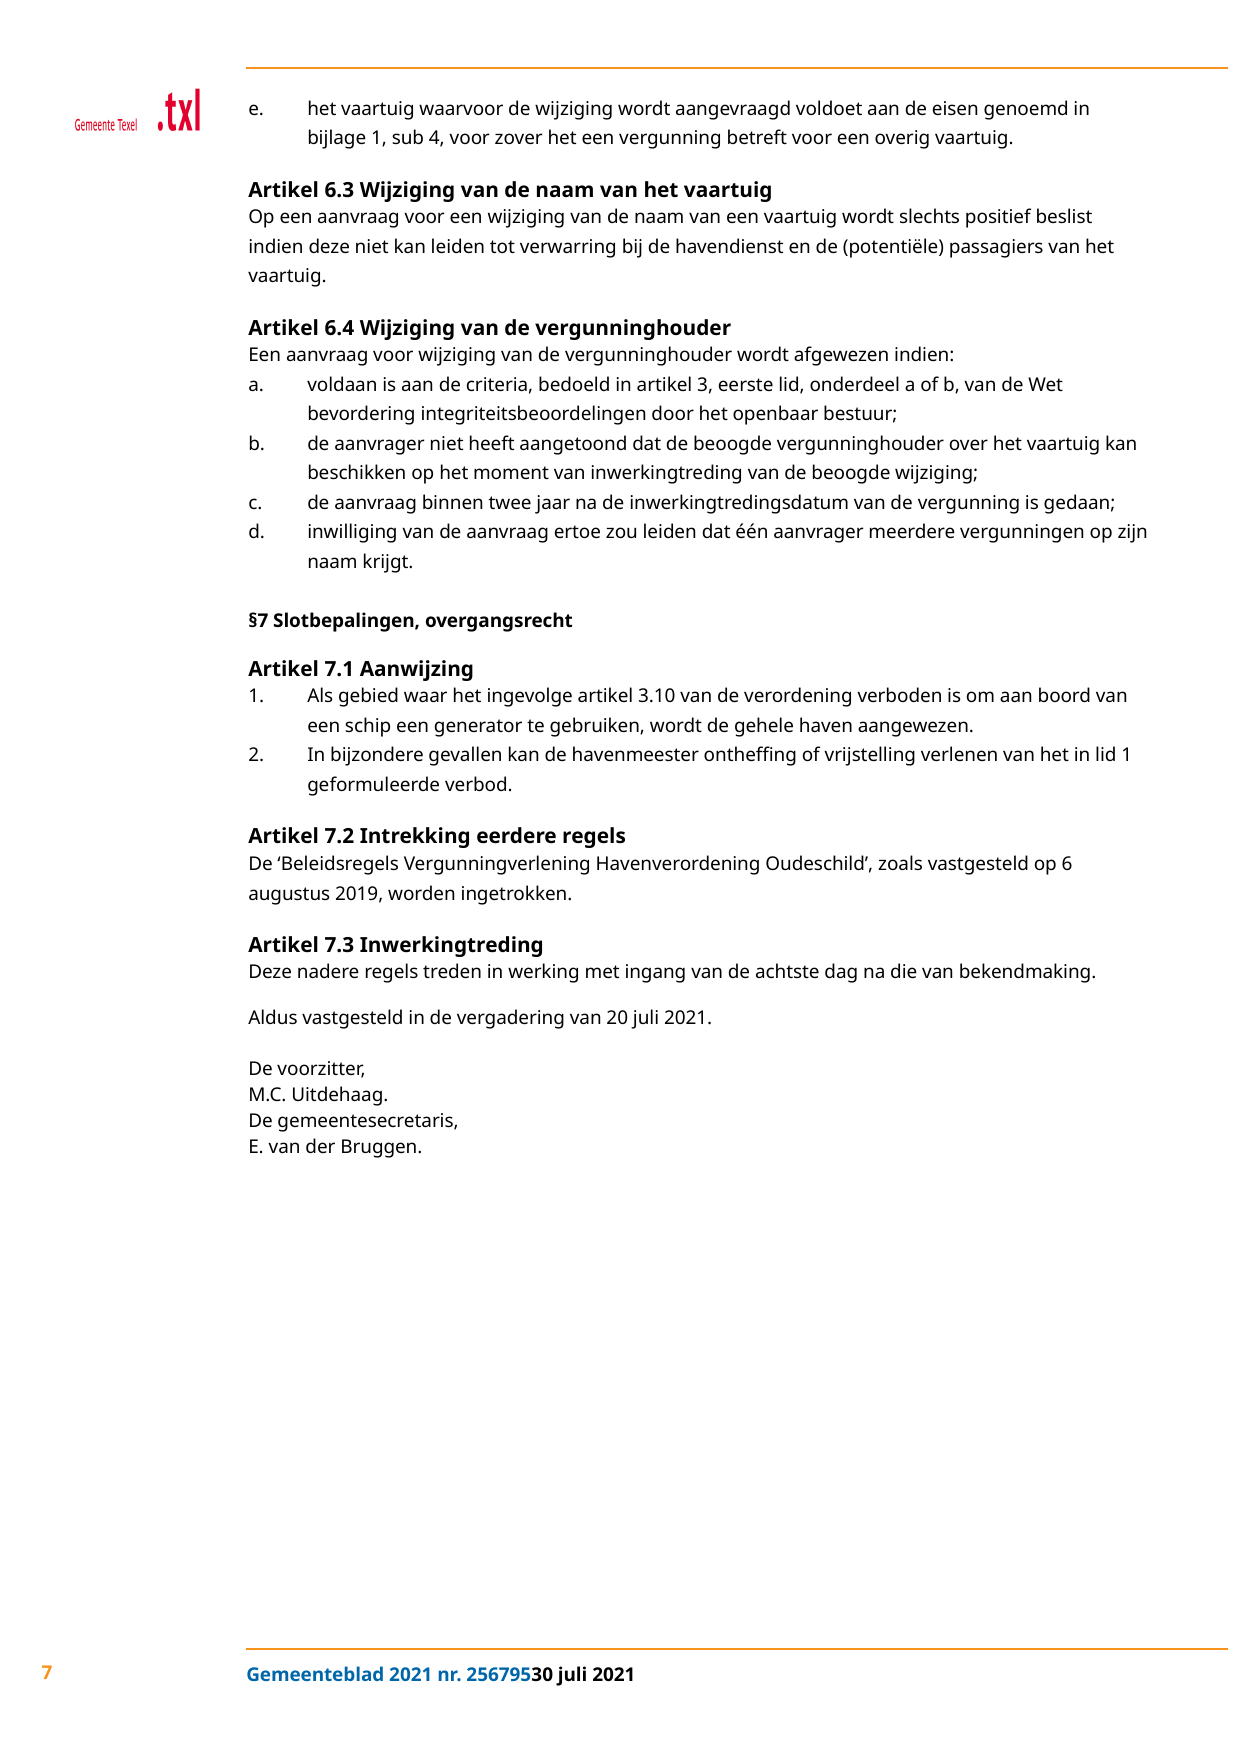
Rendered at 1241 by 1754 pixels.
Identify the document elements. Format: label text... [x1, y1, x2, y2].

text De gemeentesecretaris, [248, 1107, 1152, 1133]
text Artikel 7.1 Aanwijzing [248, 654, 1152, 682]
text De voorzitter, [248, 1056, 1152, 1081]
picture [41, 47, 231, 172]
text M.C. Uitdehaag. [248, 1081, 1152, 1107]
text Aldus vastgesteld in de vergadering van 20 juli 2021. [248, 1004, 1152, 1030]
list In bijzondere gevallen kan de havenmeester ontheffing of vrijstelling verlenen van het in lid 1 geformuleerde verbod. [248, 742, 1152, 797]
text Artikel 6.4 Wijziging van de vergunninghouder [248, 313, 1152, 341]
text Een aanvraag voor wijziging van de vergunninghouder wordt afgewezen indien: [248, 341, 1152, 367]
text §7 Slotbepalingen, overgangsrecht [248, 607, 1152, 633]
text De ‘Beleidsregels Vergunningverlening Havenverordening Oudeschild’, zoals vastgesteld op 6 augustus 2019, worden ingetrokken. [248, 850, 1152, 905]
text Artikel 6.3 Wijziging van de naam van het vaartuig [248, 175, 1152, 203]
list het vaartuig waarvoor de wijziging wordt aangevraagd voldoet aan de eisen genoemd in bijlage 1, sub 4, voor zover het een vergunning betreft voor een overig vaartuig. [248, 95, 1152, 150]
list voldaan is aan de criteria, bedoeld in artikel 3, eerste lid, onderdeel a of b, van de Wet bevordering integriteitsbeoordelingen door het openbaar bestuur; [248, 371, 1152, 426]
list de aanvraag binnen twee jaar na de inwerkingtredingsdatum van de vergunning is gedaan; [248, 489, 1152, 515]
list Als gebied waar het ingevolge artikel 3.10 van de verordening verboden is om aan boord van een schip een generator te gebruiken, wordt de gehele haven aangewezen. [248, 682, 1152, 738]
text Artikel 7.3 Inwerkingtreding [248, 930, 1152, 958]
list de aanvrager niet heeft aangetoond dat de beoogde vergunninghouder over het vaartuig kan beschikken op het moment van inwerkingtreding van de beoogde wijziging; [248, 430, 1152, 485]
text Artikel 7.2 Intrekking eerdere regels [248, 822, 1152, 850]
list inwilliging van de aanvraag ertoe zou leiden dat één aanvrager meerdere vergunningen op zijn naam krijgt. [248, 519, 1152, 574]
text E. van der Bruggen. [248, 1133, 1152, 1158]
text Deze nadere regels treden in werking met ingang van de achtste dag na die van bekendmaking. [248, 958, 1152, 984]
text Op een aanvraag voor een wijziging van de naam van een vaartuig wordt slechts positief beslist indien deze niet kan leiden tot verwarring bij de havendienst en de (potentiële) passagiers van het vaartuig. [248, 203, 1152, 288]
